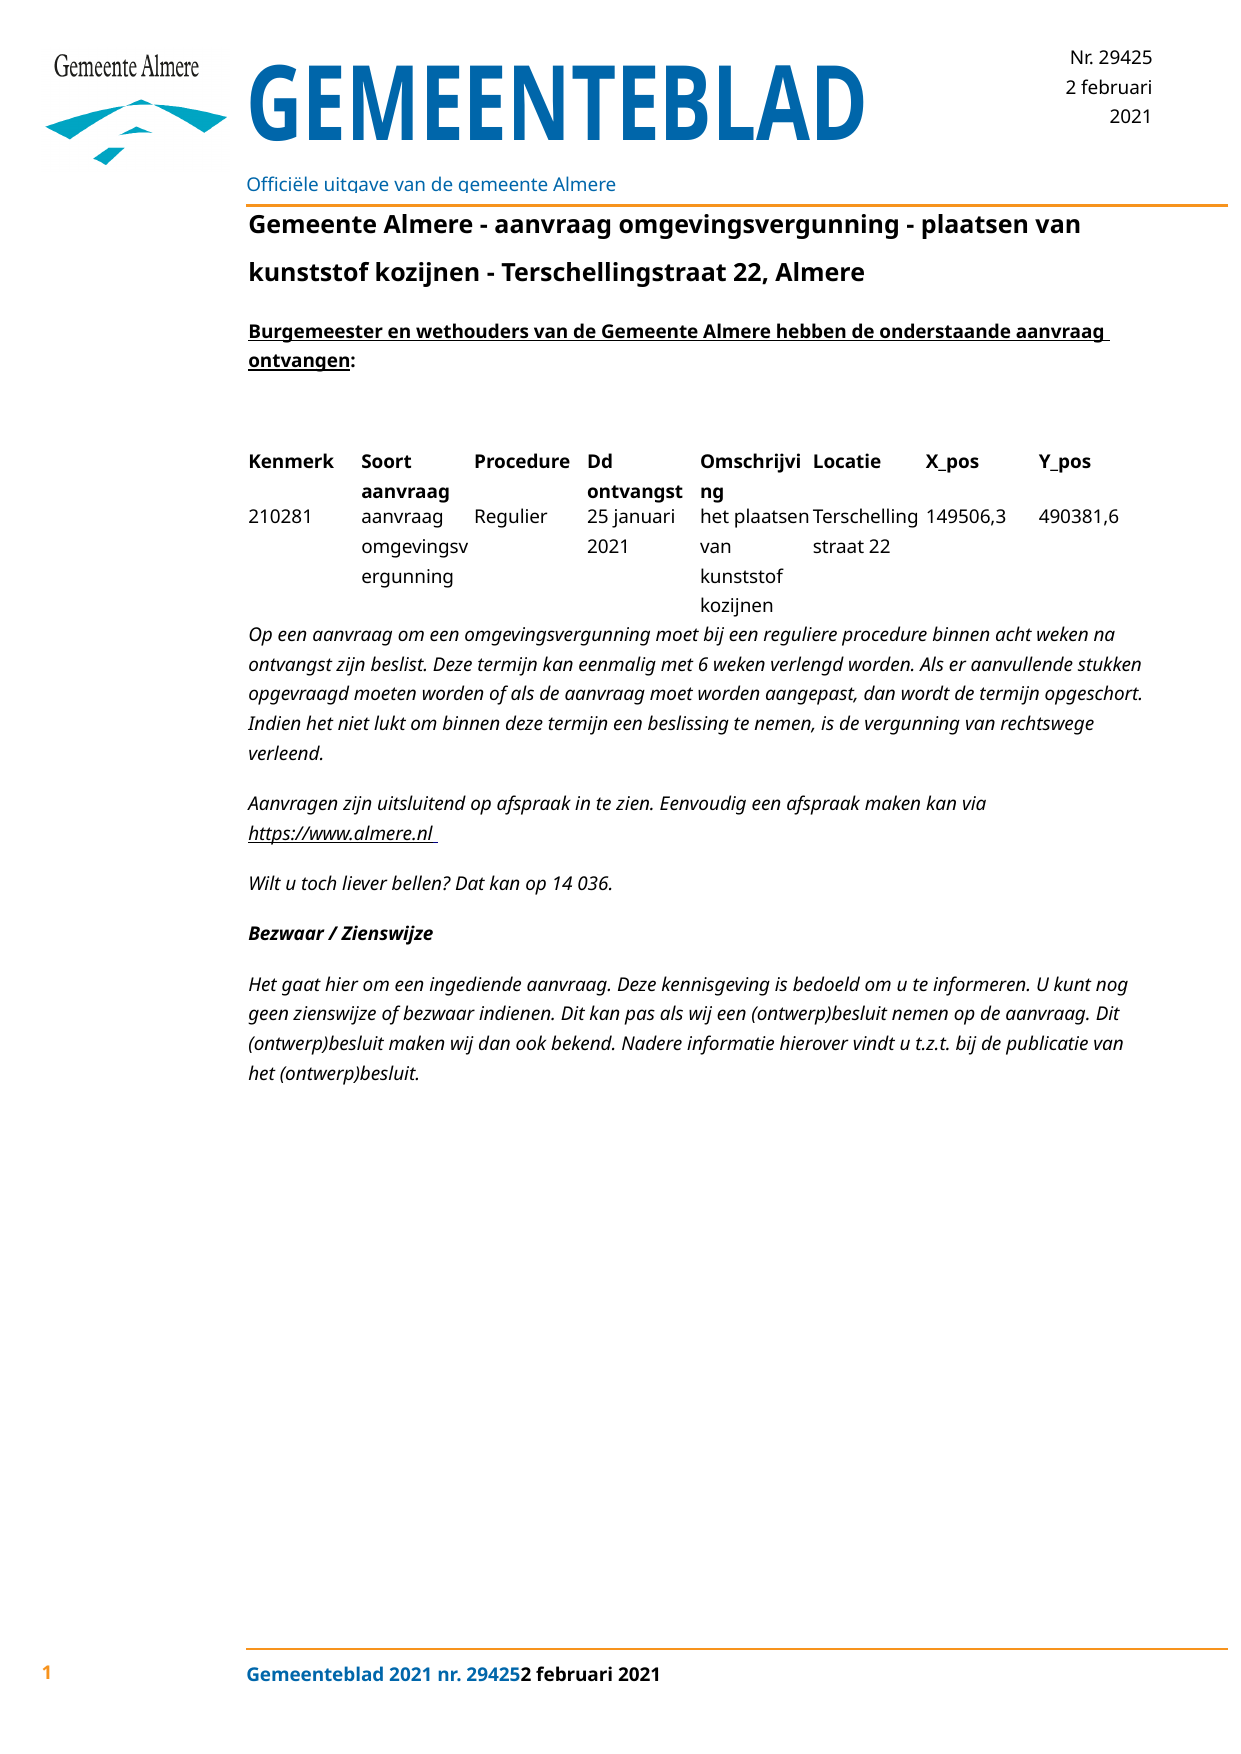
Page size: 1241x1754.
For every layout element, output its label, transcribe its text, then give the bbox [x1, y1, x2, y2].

table_cell 490381,6 [1039, 504, 1152, 618]
table_header Omschrijving [700, 449, 813, 504]
table_header Kenmerk [248, 449, 361, 504]
table_cell Regulier [474, 504, 587, 618]
table_cell Terschellingstraat 22 [813, 504, 926, 618]
table_header Locatie [813, 449, 926, 504]
text Het gaat hier om een ingediende aanvraag. Deze kennisgeving is bedoeld om u te informeren. U kunt nog geen zienswijze of bezwaar indienen. Dit kan pas als wij een (ontwerp)besluit nemen op de aanvraag. Dit (ontwerp)besluit maken wij dan ook bekend. Nadere informatie hierover vindt u t.z.t. bij de publicatie van het (ontwerp)besluit. [248, 971, 1152, 1086]
text Burgemeester en wethouders van de Gemeente Almere hebben de onderstaande aanvraag ontvangen: [248, 318, 1152, 373]
table_header Y_pos [1039, 449, 1152, 504]
table_cell aanvraag omgevingsvergunning [361, 504, 474, 618]
table_header Procedure [474, 449, 587, 504]
table_header Dd ontvangst [587, 449, 700, 504]
picture [41, 47, 231, 172]
text Aanvragen zijn uitsluitend op afspraak in te zien. Eenvoudig een afspraak maken kan via https://www.almere.nl [248, 790, 1152, 846]
text Op een aanvraag om een omgevingsvergunning moet bij een reguliere procedure binnen acht weken na ontvangst zijn beslist. Deze termijn kan eenmalig met 6 weken verlengd worden. Als er aanvullende stukken opgevraagd moeten worden of als de aanvraag moet worden aangepast, dan wordt de termijn opgeschort. Indien het niet lukt om binnen deze termijn een beslissing te nemen, is de vergunning van rechtswege verleend. [248, 621, 1152, 766]
table_cell het plaatsen van kunststof kozijnen [700, 504, 813, 618]
text Wilt u toch liever bellen? Dat kan op 14 036. [248, 870, 1152, 896]
table_header X_pos [926, 449, 1038, 504]
table_header Soort aanvraag [361, 449, 474, 504]
table_cell 25 januari 2021 [587, 504, 700, 618]
table_cell 149506,3 [926, 504, 1038, 618]
table_cell 210281 [248, 504, 361, 618]
text Bezwaar / Zienswijze [248, 921, 1152, 946]
text Gemeente Almere - aanvraag omgevingsvergunning - plaatsen van kunststof kozijnen - Terschellingstraat 22, Almere [248, 207, 1152, 288]
